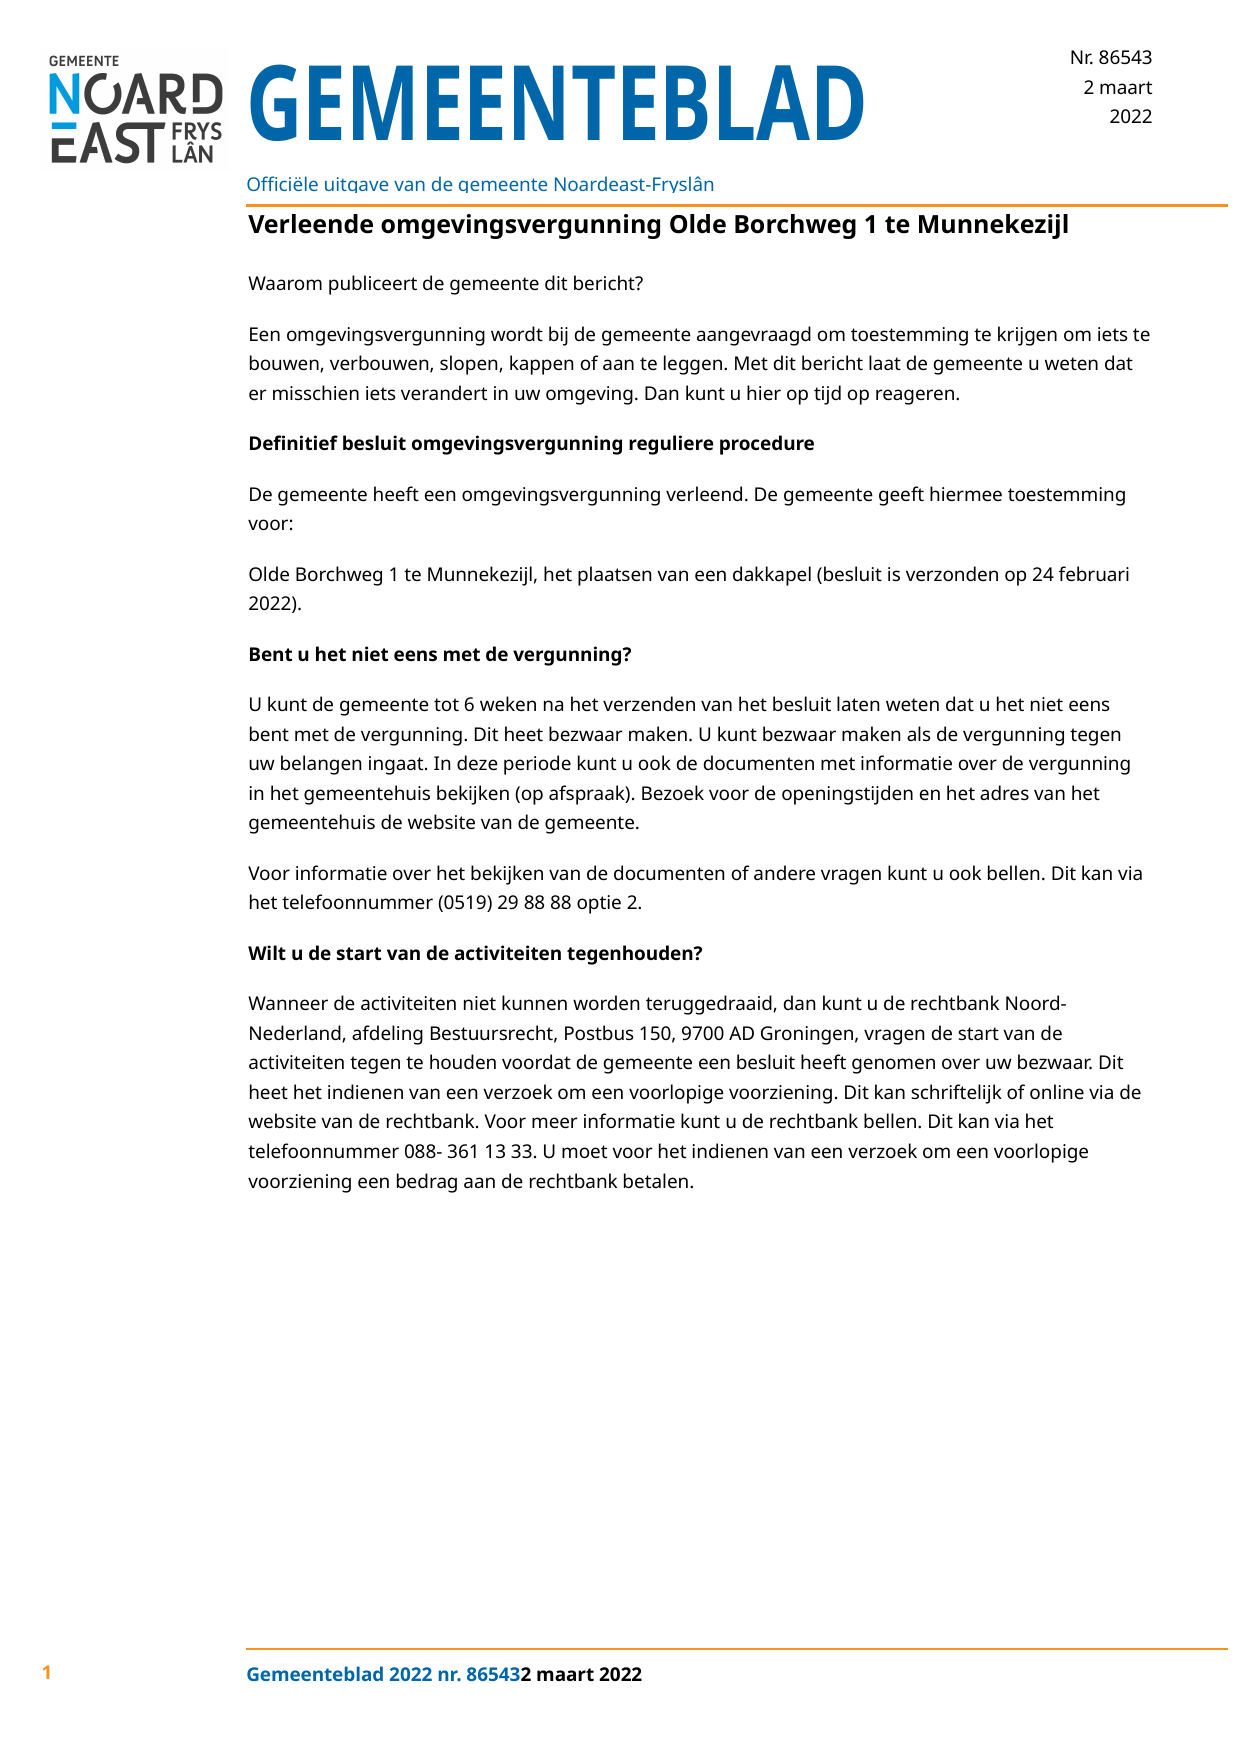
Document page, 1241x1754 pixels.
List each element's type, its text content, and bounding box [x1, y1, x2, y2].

text Wilt u de start van de activiteiten tegenhouden? [248, 940, 1152, 966]
text Bent u het niet eens met de vergunning? [248, 641, 1152, 666]
text Definitief besluit omgevingsvergunning reguliere procedure [248, 430, 1152, 456]
text Een omgevingsvergunning wordt bij de gemeente aangevraagd om toestemming te krijgen om iets te bouwen, verbouwen, slopen, kappen of aan te leggen. Met dit bericht laat de gemeente u weten dat er misschien iets verandert in uw omgeving. Dan kunt u hier op tijd op reageren. [248, 321, 1152, 406]
text De gemeente heeft een omgevingsvergunning verleend. De gemeente geeft hiermee toestemming voor: [248, 481, 1152, 536]
text Wanneer de activiteiten niet kunnen worden teruggedraaid, dan kunt u de rechtbank Noord-Nederland, afdeling Bestuursrecht, Postbus 150, 9700 AD Groningen, vragen de start van de activiteiten tegen te houden voordat de gemeente een besluit heeft genomen over uw bezwaar. Dit heet het indienen van een verzoek om een voorlopige voorziening. Dit kan schriftelijk of online via de website van de rechtbank. Voor meer informatie kunt u de rechtbank bellen. Dit kan via het telefoonnummer 088- 361 13 33. U moet voor het indienen van een verzoek om een voorlopige voorziening een bedrag aan de rechtbank betalen. [248, 990, 1152, 1193]
text Verleende omgevingsvergunning Olde Borchweg 1 te Munnekezijl [248, 207, 1152, 241]
text Olde Borchweg 1 te Munnekezijl, het plaatsen van een dakkapel (besluit is verzonden op 24 februari 2022). [248, 561, 1152, 616]
text U kunt de gemeente tot 6 weken na het verzenden van het besluit laten weten dat u het niet eens bent met de vergunning. Dit heet bezwaar maken. U kunt bezwaar maken als de vergunning tegen uw belangen ingaat. In deze periode kunt u ook de documenten met informatie over de vergunning in het gemeentehuis bekijken (op afspraak). Bezoek voor de openingstijden en het adres van het gemeentehuis de website van de gemeente. [248, 691, 1152, 835]
text Voor informatie over het bekijken van de documenten of andere vragen kunt u ook bellen. Dit kan via het telefoonnummer (0519) 29 88 88 optie 2. [248, 860, 1152, 915]
text Waarom publiceert de gemeente dit bericht? [248, 270, 1152, 296]
picture [41, 47, 231, 172]
